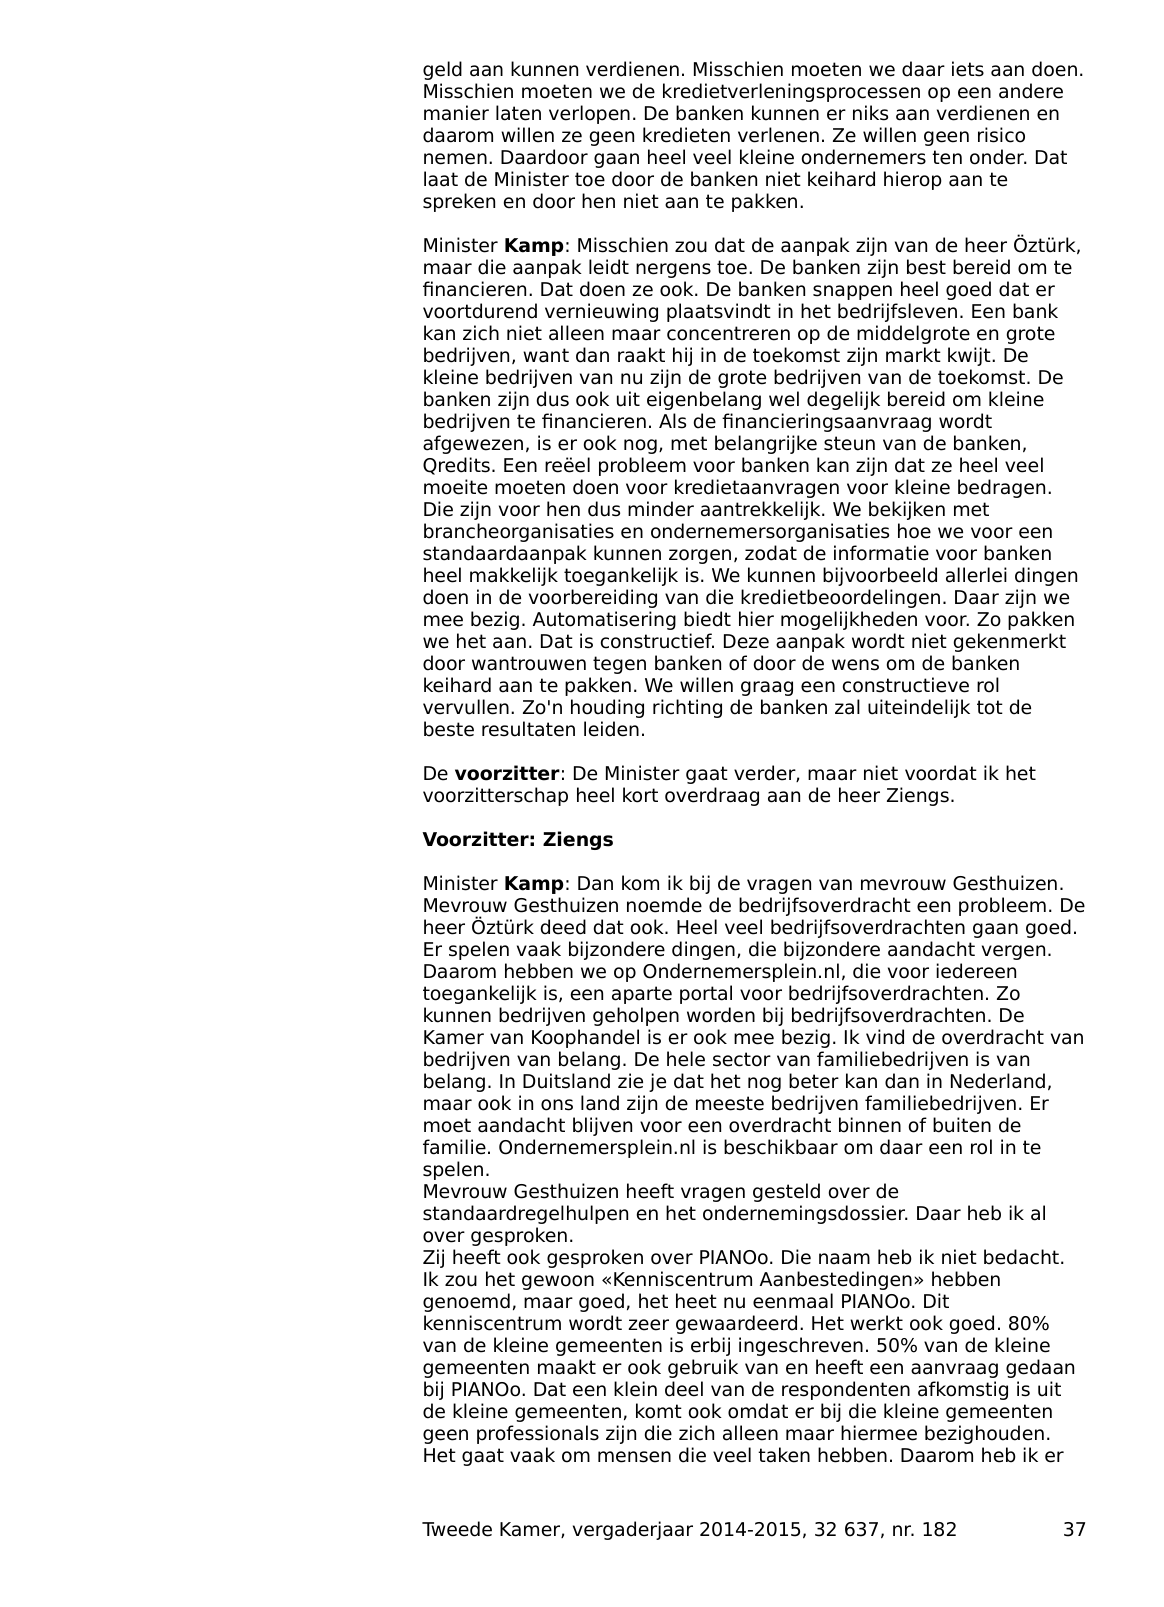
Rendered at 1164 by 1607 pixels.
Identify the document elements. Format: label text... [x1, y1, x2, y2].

text De voorzitter: De Minister gaat verder, maar niet voordat ik het voorzitterschap heel kort overdraag aan de heer Ziengs. [422, 763, 1087, 807]
text Mevrouw Gesthuizen heeft vragen gesteld over de standaardregelhulpen en het ondernemingsdossier. Daar heb ik al over gesproken. [422, 1181, 1087, 1247]
text Zij heeft ook gesproken over PIANOo. Die naam heb ik niet bedacht. Ik zou het gewoon «Kenniscentrum Aanbestedingen» hebben genoemd, maar goed, het heet nu eenmaal PIANOo. Dit kenniscentrum wordt zeer gewaardeerd. Het werkt ook goed. 80% van de kleine gemeenten is erbij ingeschreven. 50% van de kleine gemeenten maakt er ook gebruik van en heeft een aanvraag gedaan bij PIANOo. Dat een klein deel van de respondenten afkomstig is uit de kleine gemeenten, komt ook omdat er bij die kleine gemeenten geen professionals zijn die zich alleen maar hiermee bezighouden. Het gaat vaak om mensen die veel taken hebben. Daarom heb ik er [422, 1247, 1087, 1467]
subtitle Voorzitter: Ziengs [422, 829, 1087, 851]
text geld aan kunnen verdienen. Misschien moeten we daar iets aan doen. Misschien moeten we de kredietverleningsprocessen op een andere manier laten verlopen. De banken kunnen er niks aan verdienen en daarom willen ze geen kredieten verlenen. Ze willen geen risico nemen. Daardoor gaan heel veel kleine ondernemers ten onder. Dat laat de Minister toe door de banken niet keihard hierop aan te spreken en door hen niet aan te pakken. [422, 59, 1087, 213]
text Minister Kamp: Dan kom ik bij de vragen van mevrouw Gesthuizen. Mevrouw Gesthuizen noemde de bedrijfsoverdracht een probleem. De heer Öztürk deed dat ook. Heel veel bedrijfsoverdrachten gaan goed. Er spelen vaak bijzondere dingen, die bijzondere aandacht vergen. Daarom hebben we op Ondernemersplein.nl, die voor iedereen toegankelijk is, een aparte portal voor bedrijfsoverdrachten. Zo kunnen bedrijven geholpen worden bij bedrijfsoverdrachten. De Kamer van Koophandel is er ook mee bezig. Ik vind de overdracht van bedrijven van belang. De hele sector van familiebedrijven is van belang. In Duitsland zie je dat het nog beter kan dan in Nederland, maar ook in ons land zijn de meeste bedrijven familiebedrijven. Er moet aandacht blijven voor een overdracht binnen of buiten de familie. Ondernemersplein.nl is beschikbaar om daar een rol in te spelen. [422, 873, 1087, 1181]
text Minister Kamp: Misschien zou dat de aanpak zijn van de heer Öztürk, maar die aanpak leidt nergens toe. De banken zijn best bereid om te financieren. Dat doen ze ook. De banken snappen heel goed dat er voortdurend vernieuwing plaatsvindt in het bedrijfsleven. Een bank kan zich niet alleen maar concentreren op de middelgrote en grote bedrijven, want dan raakt hij in de toekomst zijn markt kwijt. De kleine bedrijven van nu zijn de grote bedrijven van de toekomst. De banken zijn dus ook uit eigenbelang wel degelijk bereid om kleine bedrijven te financieren. Als de financieringsaanvraag wordt afgewezen, is er ook nog, met belangrijke steun van de banken, Qredits. Een reëel probleem voor banken kan zijn dat ze heel veel moeite moeten doen voor kredietaanvragen voor kleine bedragen. Die zijn voor hen dus minder aantrekkelijk. We bekijken met brancheorganisaties en ondernemersorganisaties hoe we voor een standaardaanpak kunnen zorgen, zodat de informatie voor banken heel makkelijk toegankelijk is. We kunnen bijvoorbeeld allerlei dingen doen in de voorbereiding van die kredietbeoordelingen. Daar zijn we mee bezig. Automatisering biedt hier mogelijkheden voor. Zo pakken we het aan. Dat is constructief. Deze aanpak wordt niet gekenmerkt door wantrouwen tegen banken of door de wens om de banken keihard aan te pakken. We willen graag een constructieve rol vervullen. Zo'n houding richting de banken zal uiteindelijk tot de beste resultaten leiden. [422, 235, 1087, 741]
